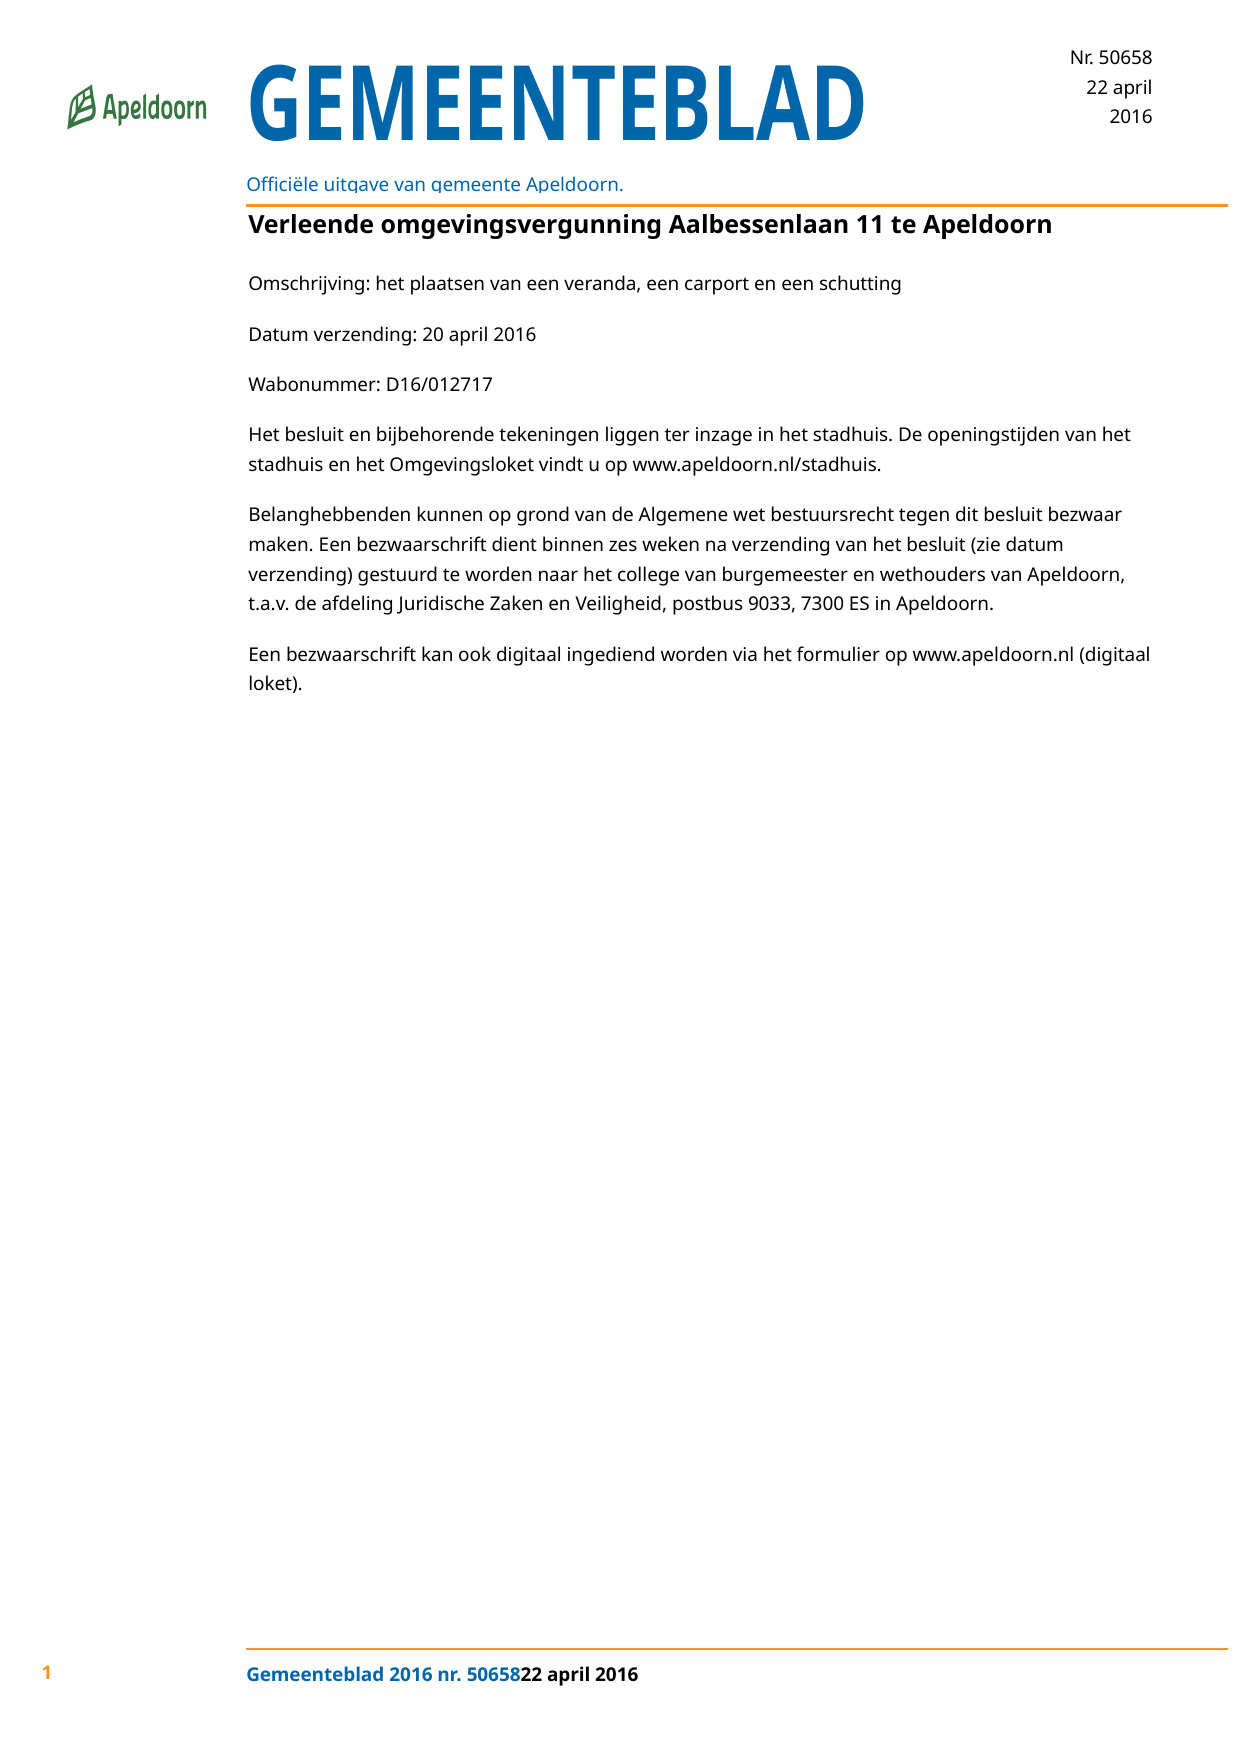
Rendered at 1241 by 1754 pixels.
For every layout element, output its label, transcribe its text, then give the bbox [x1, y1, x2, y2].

text Een bezwaarschrift kan ook digitaal ingediend worden via het formulier op www.apeldoorn.nl (digitaal loket). [248, 641, 1152, 696]
text Datum verzending: 20 april 2016 [248, 321, 1152, 346]
text Omschrijving: het plaatsen van een veranda, een carport en een schutting [248, 270, 1152, 296]
text Het besluit en bijbehorende tekeningen liggen ter inzage in het stadhuis. De openingstijden van het stadhuis en het Omgevingsloket vindt u op www.apeldoorn.nl/stadhuis. [248, 422, 1152, 477]
text Wabonummer: D16/012717 [248, 371, 1152, 397]
text Verleende omgevingsvergunning Aalbessenlaan 11 te Apeldoorn [248, 207, 1152, 241]
picture [41, 47, 231, 172]
text Belanghebbenden kunnen op grond van de Algemene wet bestuursrecht tegen dit besluit bezwaar maken. Een bezwaarschrift dient binnen zes weken na verzending van het besluit (zie datum verzending) gestuurd te worden naar het college van burgemeester en wethouders van Apeldoorn, t.a.v. de afdeling Juridische Zaken en Veiligheid, postbus 9033, 7300 ES in Apeldoorn. [248, 502, 1152, 616]
